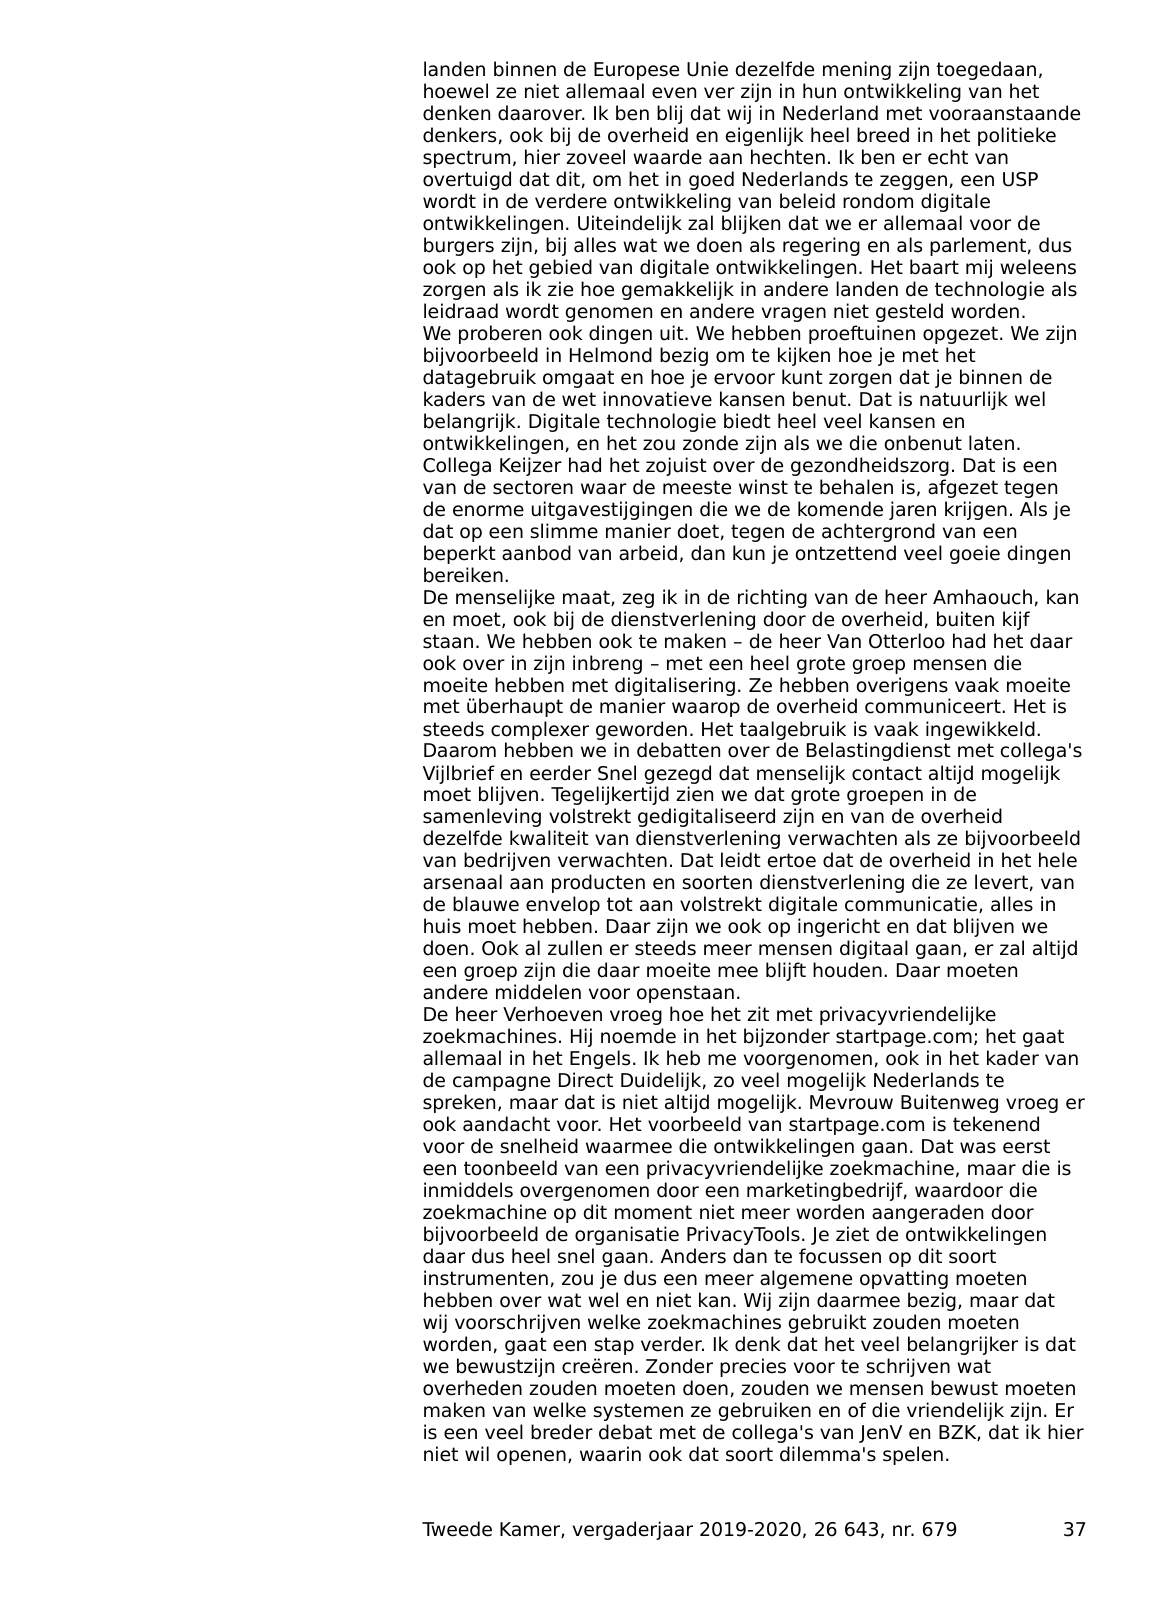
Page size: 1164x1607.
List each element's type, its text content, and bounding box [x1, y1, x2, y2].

text landen binnen de Europese Unie dezelfde mening zijn toegedaan, hoewel ze niet allemaal even ver zijn in hun ontwikkeling van het denken daarover. Ik ben blij dat wij in Nederland met vooraanstaande denkers, ook bij de overheid en eigenlijk heel breed in het politieke spectrum, hier zoveel waarde aan hechten. Ik ben er echt van overtuigd dat dit, om het in goed Nederlands te zeggen, een USP wordt in de verdere ontwikkeling van beleid rondom digitale ontwikkelingen. Uiteindelijk zal blijken dat we er allemaal voor de burgers zijn, bij alles wat we doen als regering en als parlement, dus ook op het gebied van digitale ontwikkelingen. Het baart mij weleens zorgen als ik zie hoe gemakkelijk in andere landen de technologie als leidraad wordt genomen en andere vragen niet gesteld worden. [422, 59, 1087, 323]
text We proberen ook dingen uit. We hebben proeftuinen opgezet. We zijn bijvoorbeeld in Helmond bezig om te kijken hoe je met het datagebruik omgaat en hoe je ervoor kunt zorgen dat je binnen de kaders van de wet innovatieve kansen benut. Dat is natuurlijk wel belangrijk. Digitale technologie biedt heel veel kansen en ontwikkelingen, en het zou zonde zijn als we die onbenut laten. Collega Keijzer had het zojuist over de gezondheidszorg. Dat is een van de sectoren waar de meeste winst te behalen is, afgezet tegen de enorme uitgavestijgingen die we de komende jaren krijgen. Als je dat op een slimme manier doet, tegen de achtergrond van een beperkt aanbod van arbeid, dan kun je ontzettend veel goeie dingen bereiken. [422, 323, 1087, 587]
text De heer Verhoeven vroeg hoe het zit met privacyvriendelijke zoekmachines. Hij noemde in het bijzonder startpage.com; het gaat allemaal in het Engels. Ik heb me voorgenomen, ook in het kader van de campagne Direct Duidelijk, zo veel mogelijk Nederlands te spreken, maar dat is niet altijd mogelijk. Mevrouw Buitenweg vroeg er ook aandacht voor. Het voorbeeld van startpage.com is tekenend voor de snelheid waarmee die ontwikkelingen gaan. Dat was eerst een toonbeeld van een privacyvriendelijke zoekmachine, maar die is inmiddels overgenomen door een marketingbedrijf, waardoor die zoekmachine op dit moment niet meer worden aangeraden door bijvoorbeeld de organisatie PrivacyTools. Je ziet de ontwikkelingen daar dus heel snel gaan. Anders dan te focussen op dit soort instrumenten, zou je dus een meer algemene opvatting moeten hebben over wat wel en niet kan. Wij zijn daarmee bezig, maar dat wij voorschrijven welke zoekmachines gebruikt zouden moeten worden, gaat een stap verder. Ik denk dat het veel belangrijker is dat we bewustzijn creëren. Zonder precies voor te schrijven wat overheden zouden moeten doen, zouden we mensen bewust moeten maken van welke systemen ze gebruiken en of die vriendelijk zijn. Er is een veel breder debat met de collega's van JenV en BZK, dat ik hier niet wil openen, waarin ook dat soort dilemma's spelen. [422, 1004, 1087, 1466]
text De menselijke maat, zeg ik in de richting van de heer Amhaouch, kan en moet, ook bij de dienstverlening door de overheid, buiten kijf staan. We hebben ook te maken – de heer Van Otterloo had het daar ook over in zijn inbreng – met een heel grote groep mensen die moeite hebben met digitalisering. Ze hebben overigens vaak moeite met überhaupt de manier waarop de overheid communiceert. Het is steeds complexer geworden. Het taalgebruik is vaak ingewikkeld. Daarom hebben we in debatten over de Belastingdienst met collega's Vijlbrief en eerder Snel gezegd dat menselijk contact altijd mogelijk moet blijven. Tegelijkertijd zien we dat grote groepen in de samenleving volstrekt gedigitaliseerd zijn en van de overheid dezelfde kwaliteit van dienstverlening verwachten als ze bijvoorbeeld van bedrijven verwachten. Dat leidt ertoe dat de overheid in het hele arsenaal aan producten en soorten dienstverlening die ze levert, van de blauwe envelop tot aan volstrekt digitale communicatie, alles in huis moet hebben. Daar zijn we ook op ingericht en dat blijven we doen. Ook al zullen er steeds meer mensen digitaal gaan, er zal altijd een groep zijn die daar moeite mee blijft houden. Daar moeten andere middelen voor openstaan. [422, 587, 1087, 1004]
